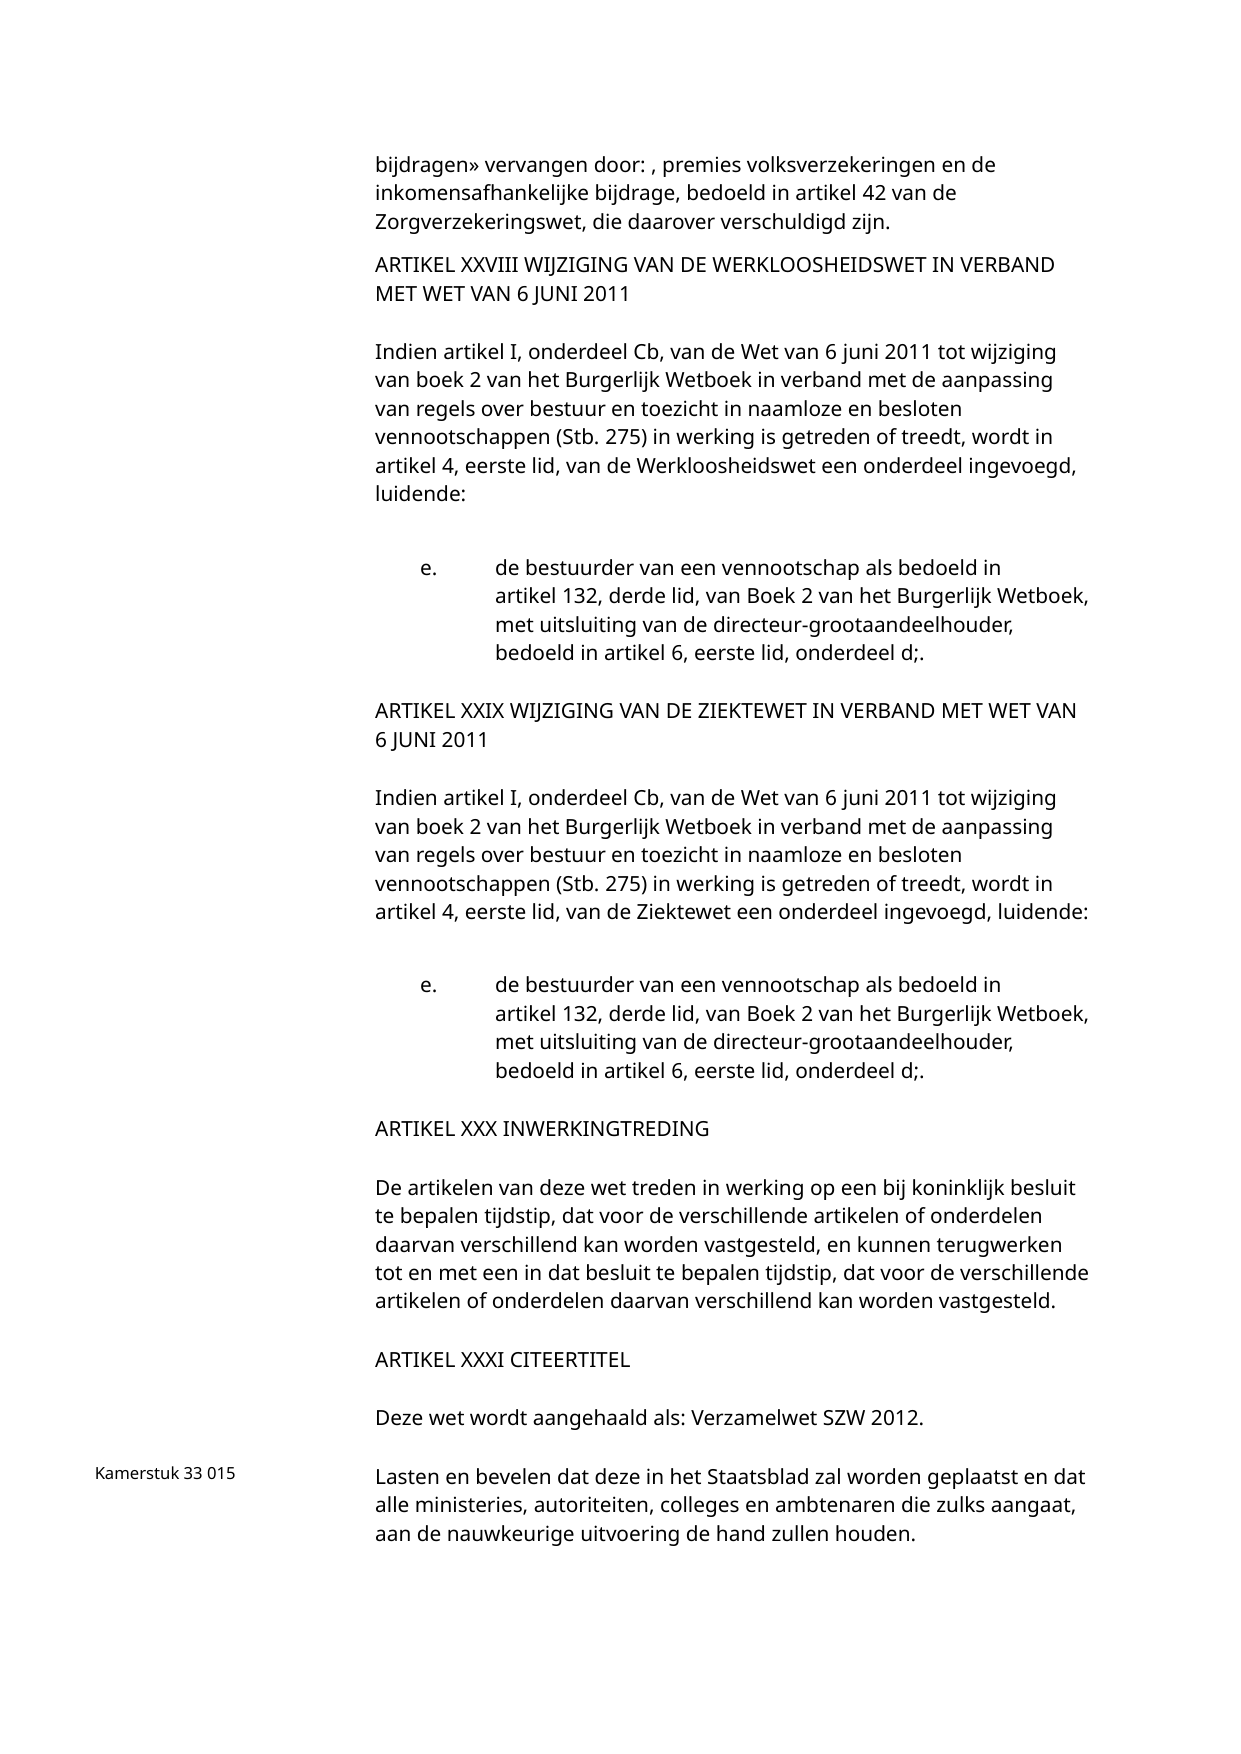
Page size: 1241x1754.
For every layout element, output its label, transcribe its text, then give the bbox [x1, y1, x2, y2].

text Indien artikel I, onderdeel Cb, van de Wet van 6 juni 2011 tot wijziging van boek 2 van het Burgerlijk Wetboek in verband met de aanpassing van regels over bestuur en toezicht in naamloze en besloten vennootschappen (Stb. 275) in werking is getreden of treedt, wordt in artikel 4, eerste lid, van de Werkloosheidswet een onderdeel ingevoegd, luidende: [375, 337, 1090, 508]
text Kamerstuk 33 015 [94, 1462, 328, 1484]
list de bestuurder van een vennootschap als bedoeld in artikel 132, derde lid, van Boek 2 van het Burgerlijk Wetboek, met uitsluiting van de directeur-grootaandeelhouder, bedoeld in artikel 6, eerste lid, onderdeel d;. [420, 971, 1090, 1084]
subtitle ARTIKEL XXXI CITEERTITEL [375, 1345, 1090, 1373]
subtitle ARTIKEL XXX INWERKINGTREDING [375, 1114, 1090, 1143]
text De artikelen van deze wet treden in werking op een bij koninklijk besluit te bepalen tijdstip, dat voor de verschillende artikelen of onderdelen daarvan verschillend kan worden vastgesteld, en kunnen terugwerken tot en met een in dat besluit te bepalen tijdstip, dat voor de verschillende artikelen of onderdelen daarvan verschillend kan worden vastgesteld. [375, 1173, 1090, 1315]
list de bestuurder van een vennootschap als bedoeld in artikel 132, derde lid, van Boek 2 van het Burgerlijk Wetboek, met uitsluiting van de directeur-grootaandeelhouder, bedoeld in artikel 6, eerste lid, onderdeel d;. [420, 553, 1090, 667]
subtitle ARTIKEL XXIX WIJZIGING VAN DE ZIEKTEWET IN VERBAND MET WET VAN 6 JUNI 2011 [375, 697, 1090, 753]
text Lasten en bevelen dat deze in het Staatsblad zal worden geplaatst en dat alle ministeries, autoriteiten, colleges en ambtenaren die zulks aangaat, aan de nauwkeurige uitvoering de hand zullen houden. [375, 1462, 1090, 1547]
subtitle ARTIKEL XXVIII WIJZIGING VAN DE WERKLOOSHEIDSWET IN VERBAND MET WET VAN 6 JUNI 2011 [375, 250, 1090, 307]
text Indien artikel I, onderdeel Cb, van de Wet van 6 juni 2011 tot wijziging van boek 2 van het Burgerlijk Wetboek in verband met de aanpassing van regels over bestuur en toezicht in naamloze en besloten vennootschappen (Stb. 275) in werking is getreden of treedt, wordt in artikel 4, eerste lid, van de Ziektewet een onderdeel ingevoegd, luidende: [375, 783, 1090, 926]
text Deze wet wordt aangehaald als: Verzamelwet SZW 2012. [375, 1403, 1090, 1432]
text bijdragen» vervangen door: , premies volksverzekeringen en de inkomensafhankelijke bijdrage, bedoeld in artikel 42 van de Zorgverzekeringswet, die daarover verschuldigd zijn. [375, 150, 1090, 235]
